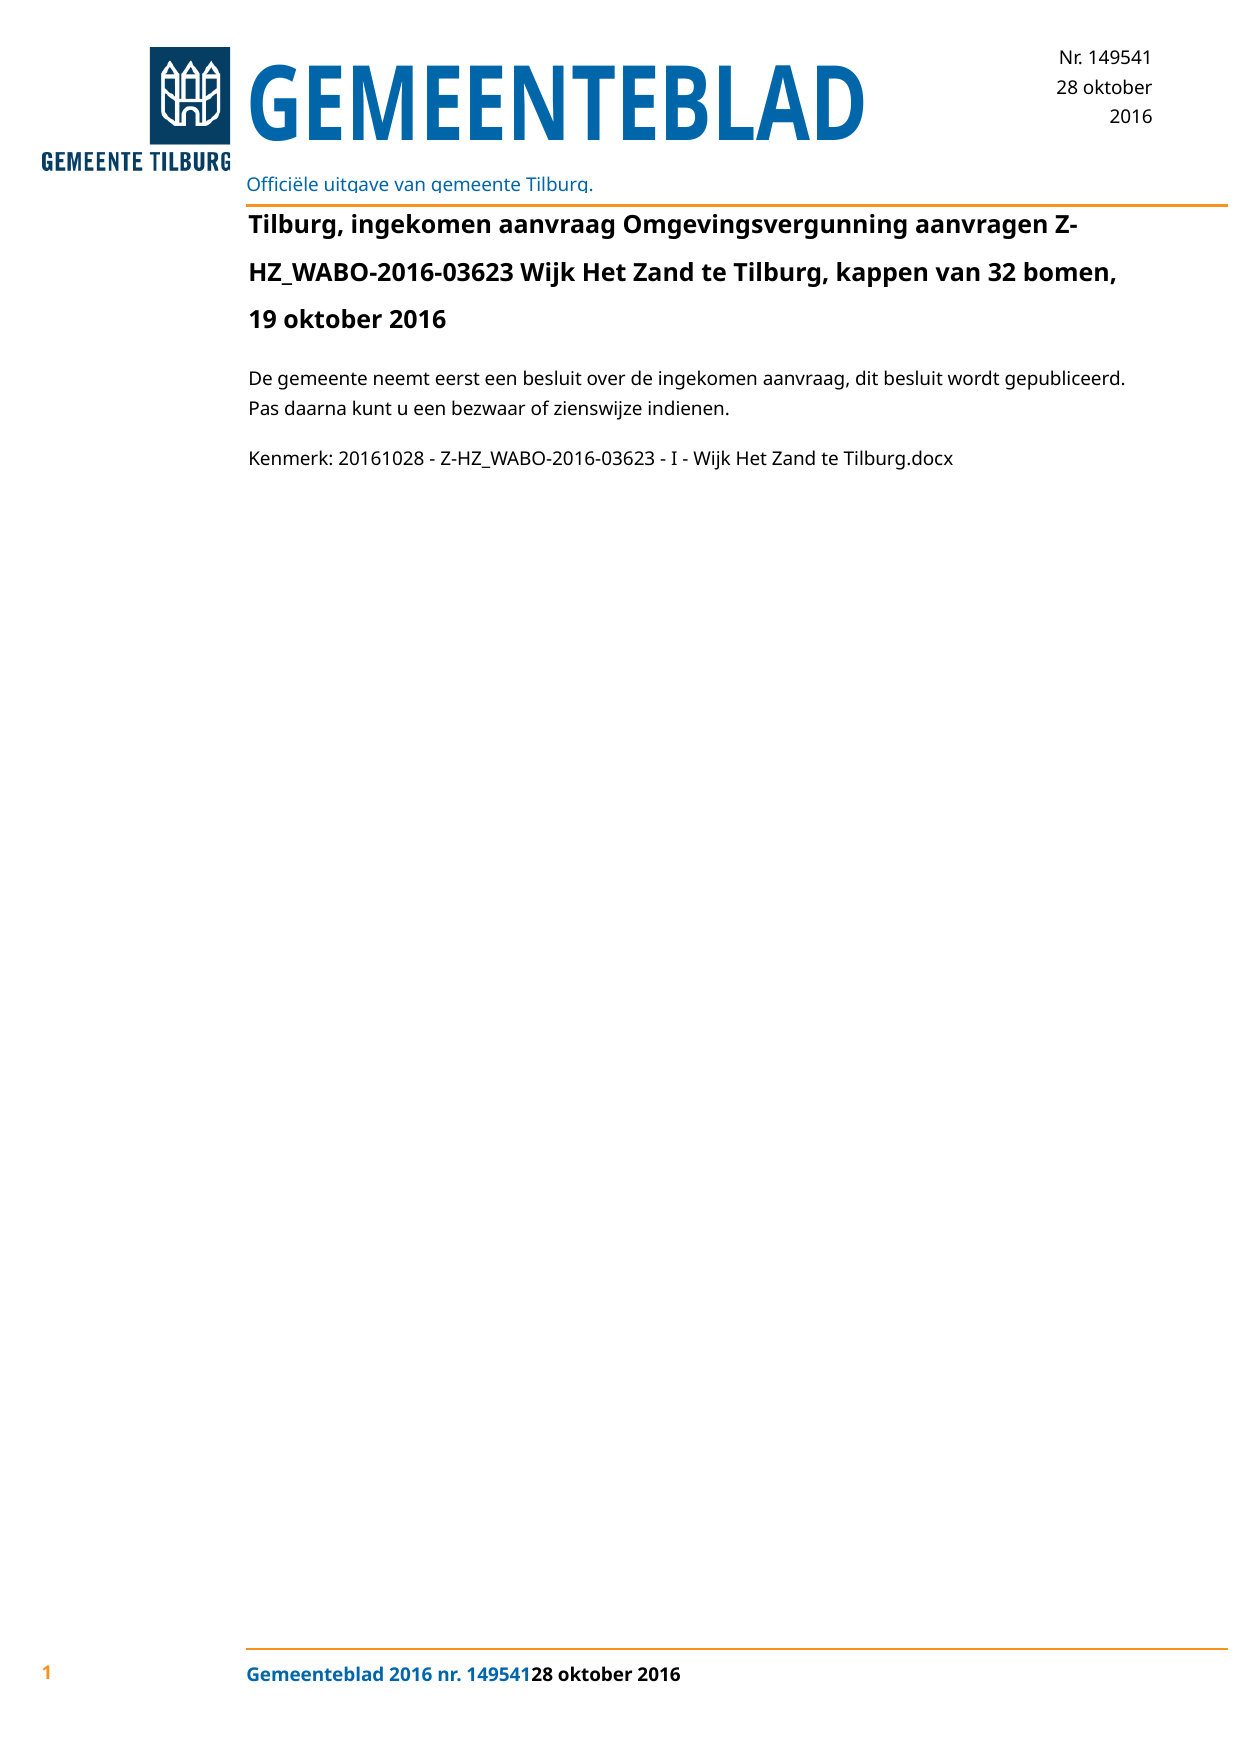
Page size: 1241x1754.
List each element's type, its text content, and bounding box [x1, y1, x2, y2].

text Kenmerk: 20161028 - Z-HZ_WABO-2016-03623 - I - Wijk Het Zand te Tilburg.docx [248, 446, 1152, 471]
picture [41, 47, 231, 172]
text De gemeente neemt eerst een besluit over de ingekomen aanvraag, dit besluit wordt gepubliceerd. Pas daarna kunt u een bezwaar of zienswijze indienen. [248, 366, 1152, 421]
text Tilburg, ingekomen aanvraag Omgevingsvergunning aanvragen Z-HZ_WABO-2016-03623 Wijk Het Zand te Tilburg, kappen van 32 bomen, 19 oktober 2016 [248, 207, 1152, 336]
